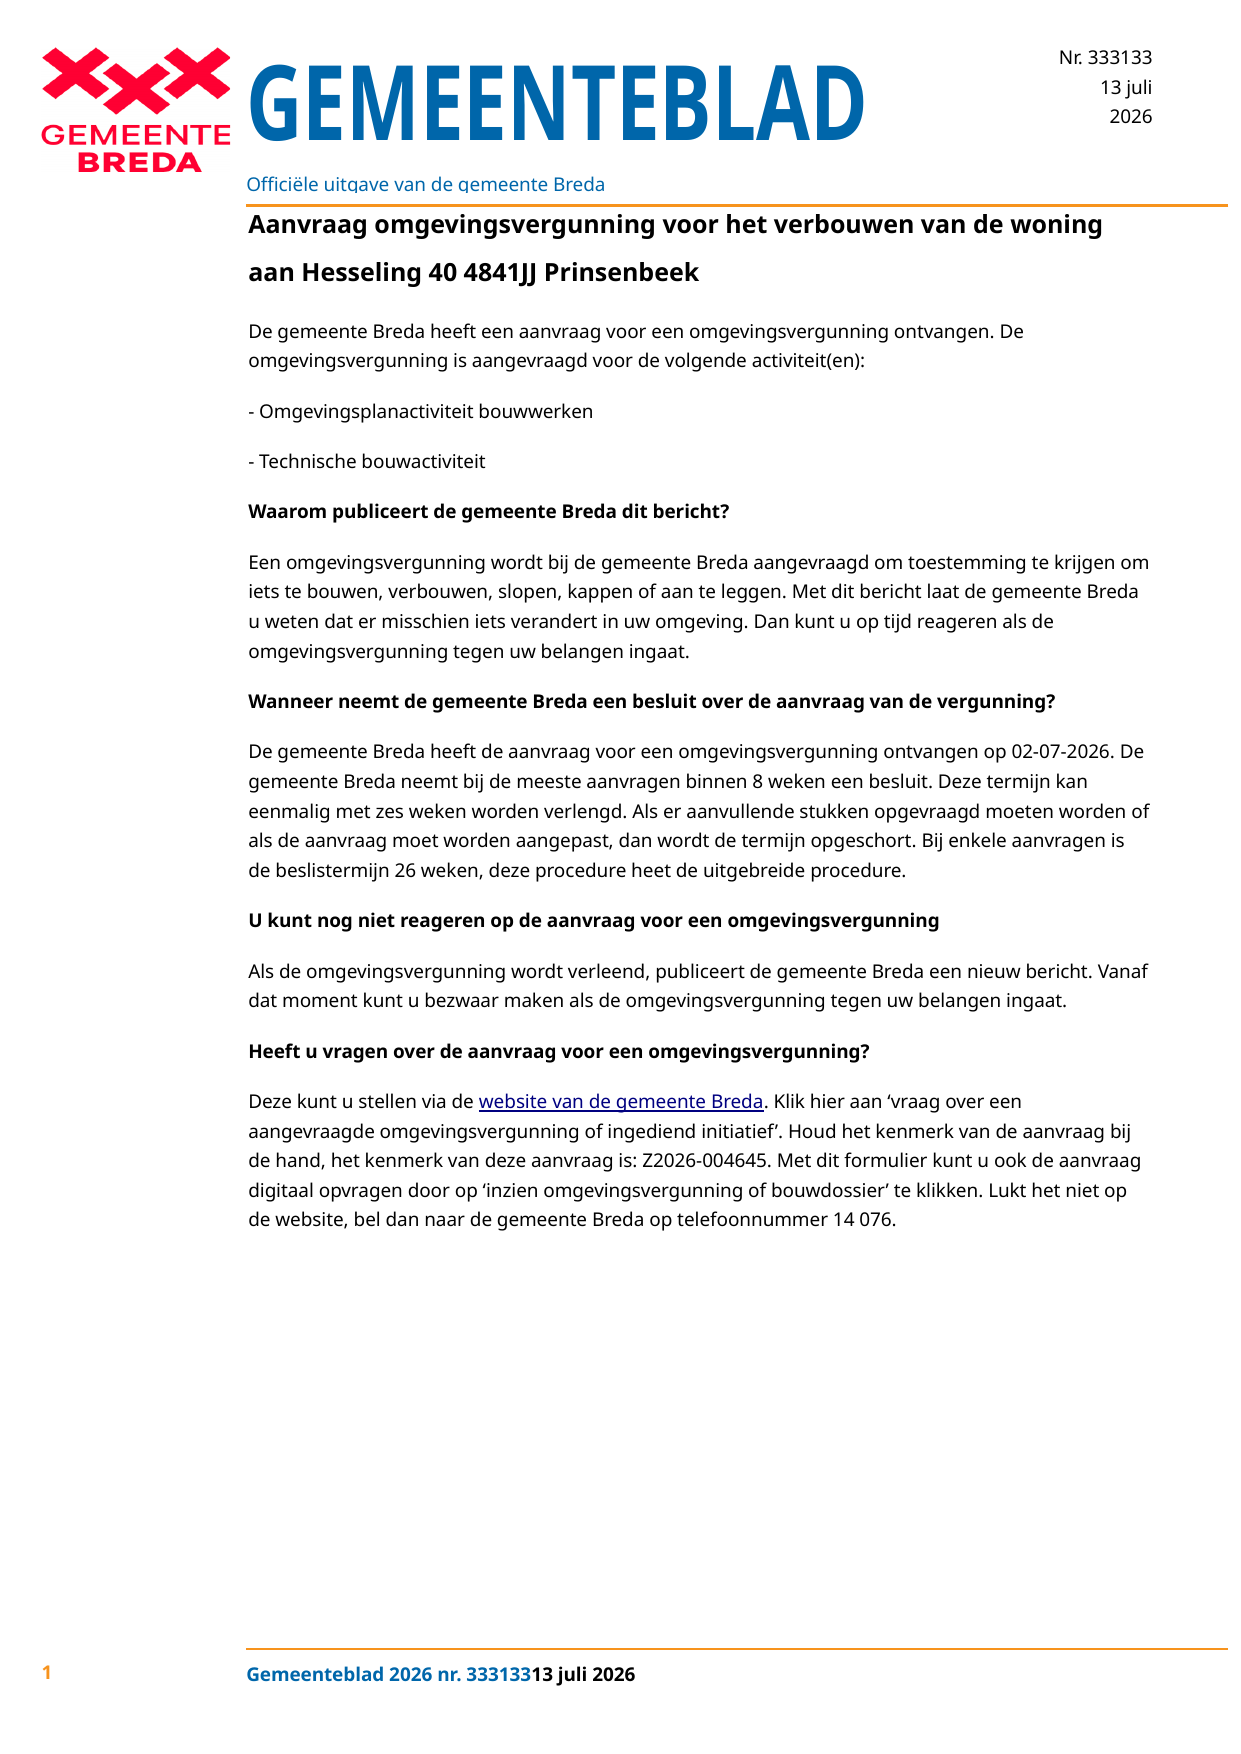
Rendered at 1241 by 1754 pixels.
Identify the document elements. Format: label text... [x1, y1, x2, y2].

text - Technische bouwactiviteit [248, 448, 1152, 474]
text De gemeente Breda heeft de aanvraag voor een omgevingsvergunning ontvangen op 02-07-2026. De gemeente Breda neemt bij de meeste aanvragen binnen 8 weken een besluit. Deze termijn kan eenmalig met zes weken worden verlengd. Als er aanvullende stukken opgevraagd moeten worden of als de aanvraag moet worden aangepast, dan wordt de termijn opgeschort. Bij enkele aanvragen is de beslistermijn 26 weken, deze procedure heet de uitgebreide procedure. [248, 739, 1152, 883]
text Heeft u vragen over de aanvraag voor een omgevingsvergunning? [248, 1038, 1152, 1064]
text Waarom publiceert de gemeente Breda dit bericht? [248, 499, 1152, 524]
text Deze kunt u stellen via de website van de gemeente Breda. Klik hier aan ‘vraag over een aangevraagde omgevingsvergunning of ingediend initiatief’. Houd het kenmerk van de aanvraag bij de hand, het kenmerk van deze aanvraag is: Z2026-004645. Met dit formulier kunt u ook de aanvraag digitaal opvragen door op ‘inzien omgevingsvergunning of bouwdossier’ te klikken. Lukt het niet op de website, bel dan naar de gemeente Breda op telefoonnummer 14 076. [248, 1088, 1152, 1232]
text De gemeente Breda heeft een aanvraag voor een omgevingsvergunning ontvangen. De omgevingsvergunning is aangevraagd voor de volgende activiteit(en): [248, 318, 1152, 373]
text Wanneer neemt de gemeente Breda een besluit over de aanvraag van de vergunning? [248, 688, 1152, 714]
text Als de omgevingsvergunning wordt verleend, publiceert de gemeente Breda een nieuw bericht. Vanaf dat moment kunt u bezwaar maken als de omgevingsvergunning tegen uw belangen ingaat. [248, 958, 1152, 1013]
text Aanvraag omgevingsvergunning voor het verbouwen van de woning aan Hesseling 40 4841JJ Prinsenbeek [248, 207, 1152, 288]
text U kunt nog niet reageren op de aanvraag voor een omgevingsvergunning [248, 907, 1152, 933]
picture [41, 47, 231, 172]
text - Omgevingsplanactiviteit bouwwerken [248, 398, 1152, 424]
text Een omgevingsvergunning wordt bij de gemeente Breda aangevraagd om toestemming te krijgen om iets te bouwen, verbouwen, slopen, kappen of aan te leggen. Met dit bericht laat de gemeente Breda u weten dat er misschien iets verandert in uw omgeving. Dan kunt u op tijd reageren als de omgevingsvergunning tegen uw belangen ingaat. [248, 549, 1152, 664]
